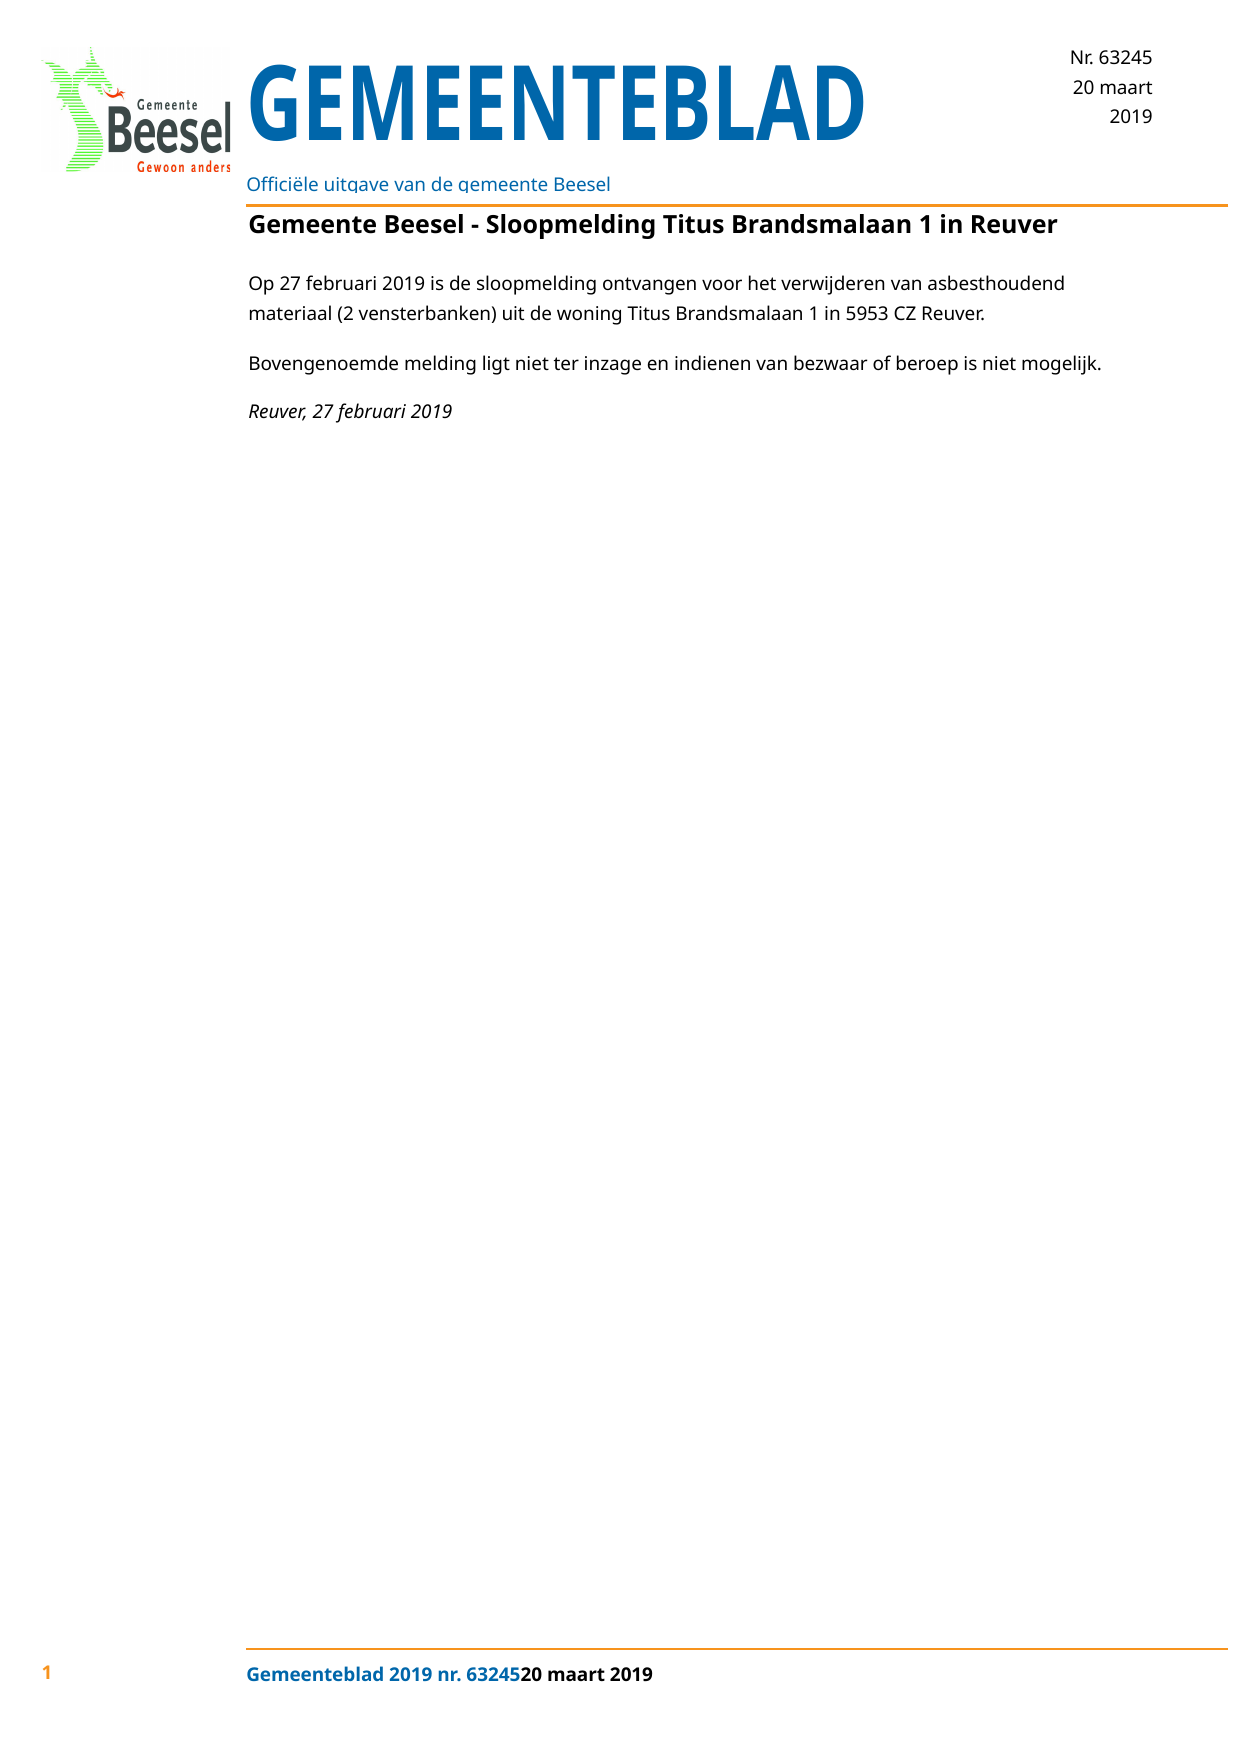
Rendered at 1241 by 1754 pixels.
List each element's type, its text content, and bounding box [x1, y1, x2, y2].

text Bovengenoemde melding ligt niet ter inzage en indienen van bezwaar of beroep is niet mogelijk. [248, 350, 1152, 376]
text Op 27 februari 2019 is de sloopmelding ontvangen voor het verwijderen van asbesthoudend materiaal (2 vensterbanken) uit de woning Titus Brandsmalaan 1 in 5953 CZ Reuver. [248, 270, 1152, 326]
text Reuver, 27 februari 2019 [248, 398, 1152, 424]
picture [41, 47, 231, 172]
text Gemeente Beesel - Sloopmelding Titus Brandsmalaan 1 in Reuver [248, 207, 1152, 241]
